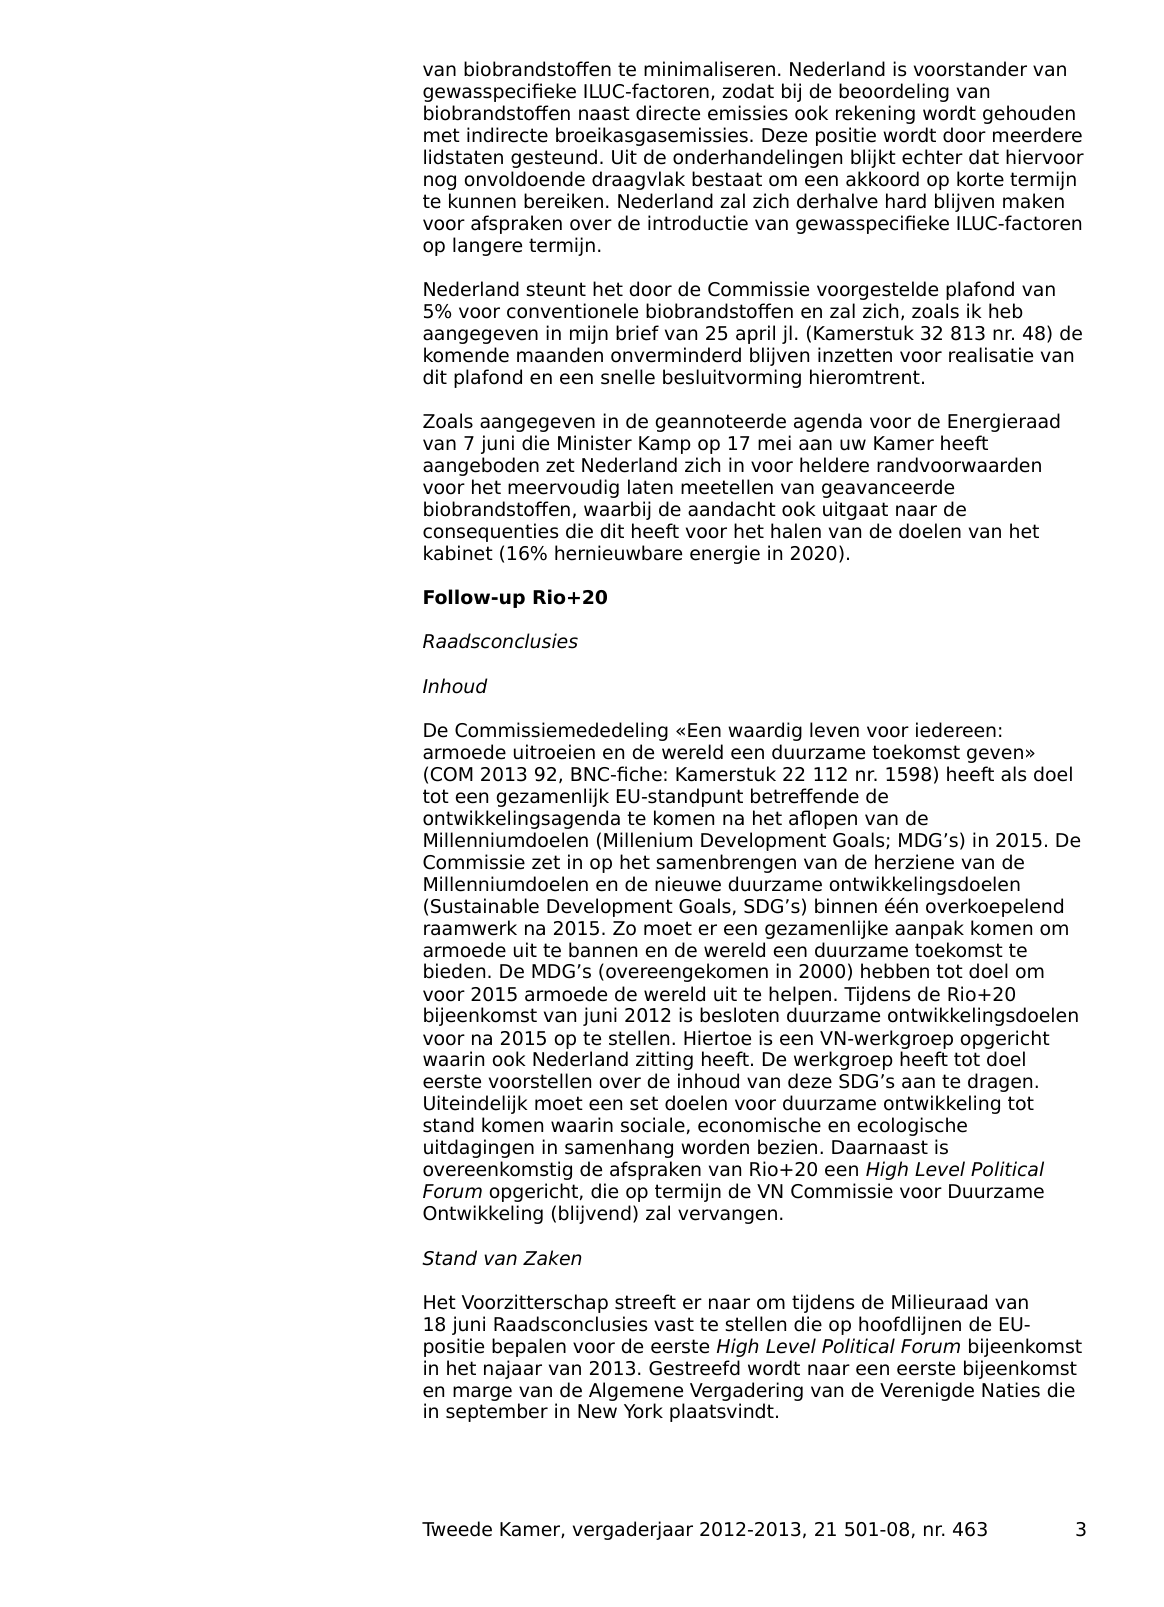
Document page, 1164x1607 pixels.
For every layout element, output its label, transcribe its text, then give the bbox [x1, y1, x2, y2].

subtitle Follow-up Rio+20 [422, 587, 1087, 609]
text De Commissiemededeling «Een waardig leven voor iedereen: armoede uitroeien en de wereld een duurzame toekomst geven» (COM 2013 92, BNC-fiche: Kamerstuk 22 112 nr. 1598) heeft als doel tot een gezamenlijk EU-standpunt betreffende de ontwikkelingsagenda te komen na het aflopen van de Millenniumdoelen (Millenium Development Goals; MDG’s) in 2015. De Commissie zet in op het samenbrengen van de herziene van de Millenniumdoelen en de nieuwe duurzame ontwikkelingsdoelen (Sustainable Development Goals, SDG’s) binnen één overkoepelend raamwerk na 2015. Zo moet er een gezamenlijke aanpak komen om armoede uit te bannen en de wereld een duurzame toekomst te bieden. De MDG’s (overeengekomen in 2000) hebben tot doel om voor 2015 armoede de wereld uit te helpen. Tijdens de Rio+20 bijeenkomst van juni 2012 is besloten duurzame ontwikkelingsdoelen voor na 2015 op te stellen. Hiertoe is een VN-werkgroep opgericht waarin ook Nederland zitting heeft. De werkgroep heeft tot doel eerste voorstellen over de inhoud van deze SDG’s aan te dragen. Uiteindelijk moet een set doelen voor duurzame ontwikkeling tot stand komen waarin sociale, economische en ecologische uitdagingen in samenhang worden bezien. Daarnaast is overeenkomstig de afspraken van Rio+20 een High Level Political Forum opgericht, die op termijn de VN Commissie voor Duurzame Ontwikkeling (blijvend) zal vervangen. [422, 720, 1087, 1225]
subtitle Raadsconclusies [422, 631, 1087, 653]
subtitle Stand van Zaken [422, 1247, 1087, 1269]
text van biobrandstoffen te minimaliseren. Nederland is voorstander van gewasspecifieke ILUC-factoren, zodat bij de beoordeling van biobrandstoffen naast directe emissies ook rekening wordt gehouden met indirecte broeikasgasemissies. Deze positie wordt door meerdere lidstaten gesteund. Uit de onderhandelingen blijkt echter dat hiervoor nog onvoldoende draagvlak bestaat om een akkoord op korte termijn te kunnen bereiken. Nederland zal zich derhalve hard blijven maken voor afspraken over de introductie van gewasspecifieke ILUC-factoren op langere termijn. [422, 59, 1087, 257]
text Nederland steunt het door de Commissie voorgestelde plafond van 5% voor conventionele biobrandstoffen en zal zich, zoals ik heb aangegeven in mijn brief van 25 april jl. (Kamerstuk 32 813 nr. 48) de komende maanden onverminderd blijven inzetten voor realisatie van dit plafond en een snelle besluitvorming hieromtrent. [422, 279, 1087, 389]
text Het Voorzitterschap streeft er naar om tijdens de Milieuraad van 18 juni Raadsconclusies vast te stellen die op hoofdlijnen de EU-positie bepalen voor de eerste High Level Political Forum bijeenkomst in het najaar van 2013. Gestreefd wordt naar een eerste bijeenkomst en marge van de Algemene Vergadering van de Verenigde Naties die in september in New York plaatsvindt. [422, 1292, 1087, 1423]
text Zoals aangegeven in de geannoteerde agenda voor de Energieraad van 7 juni die Minister Kamp op 17 mei aan uw Kamer heeft aangeboden zet Nederland zich in voor heldere randvoorwaarden voor het meervoudig laten meetellen van geavanceerde biobrandstoffen, waarbij de aandacht ook uitgaat naar de consequenties die dit heeft voor het halen van de doelen van het kabinet (16% hernieuwbare energie in 2020). [422, 411, 1087, 565]
subtitle Inhoud [422, 676, 1087, 697]
